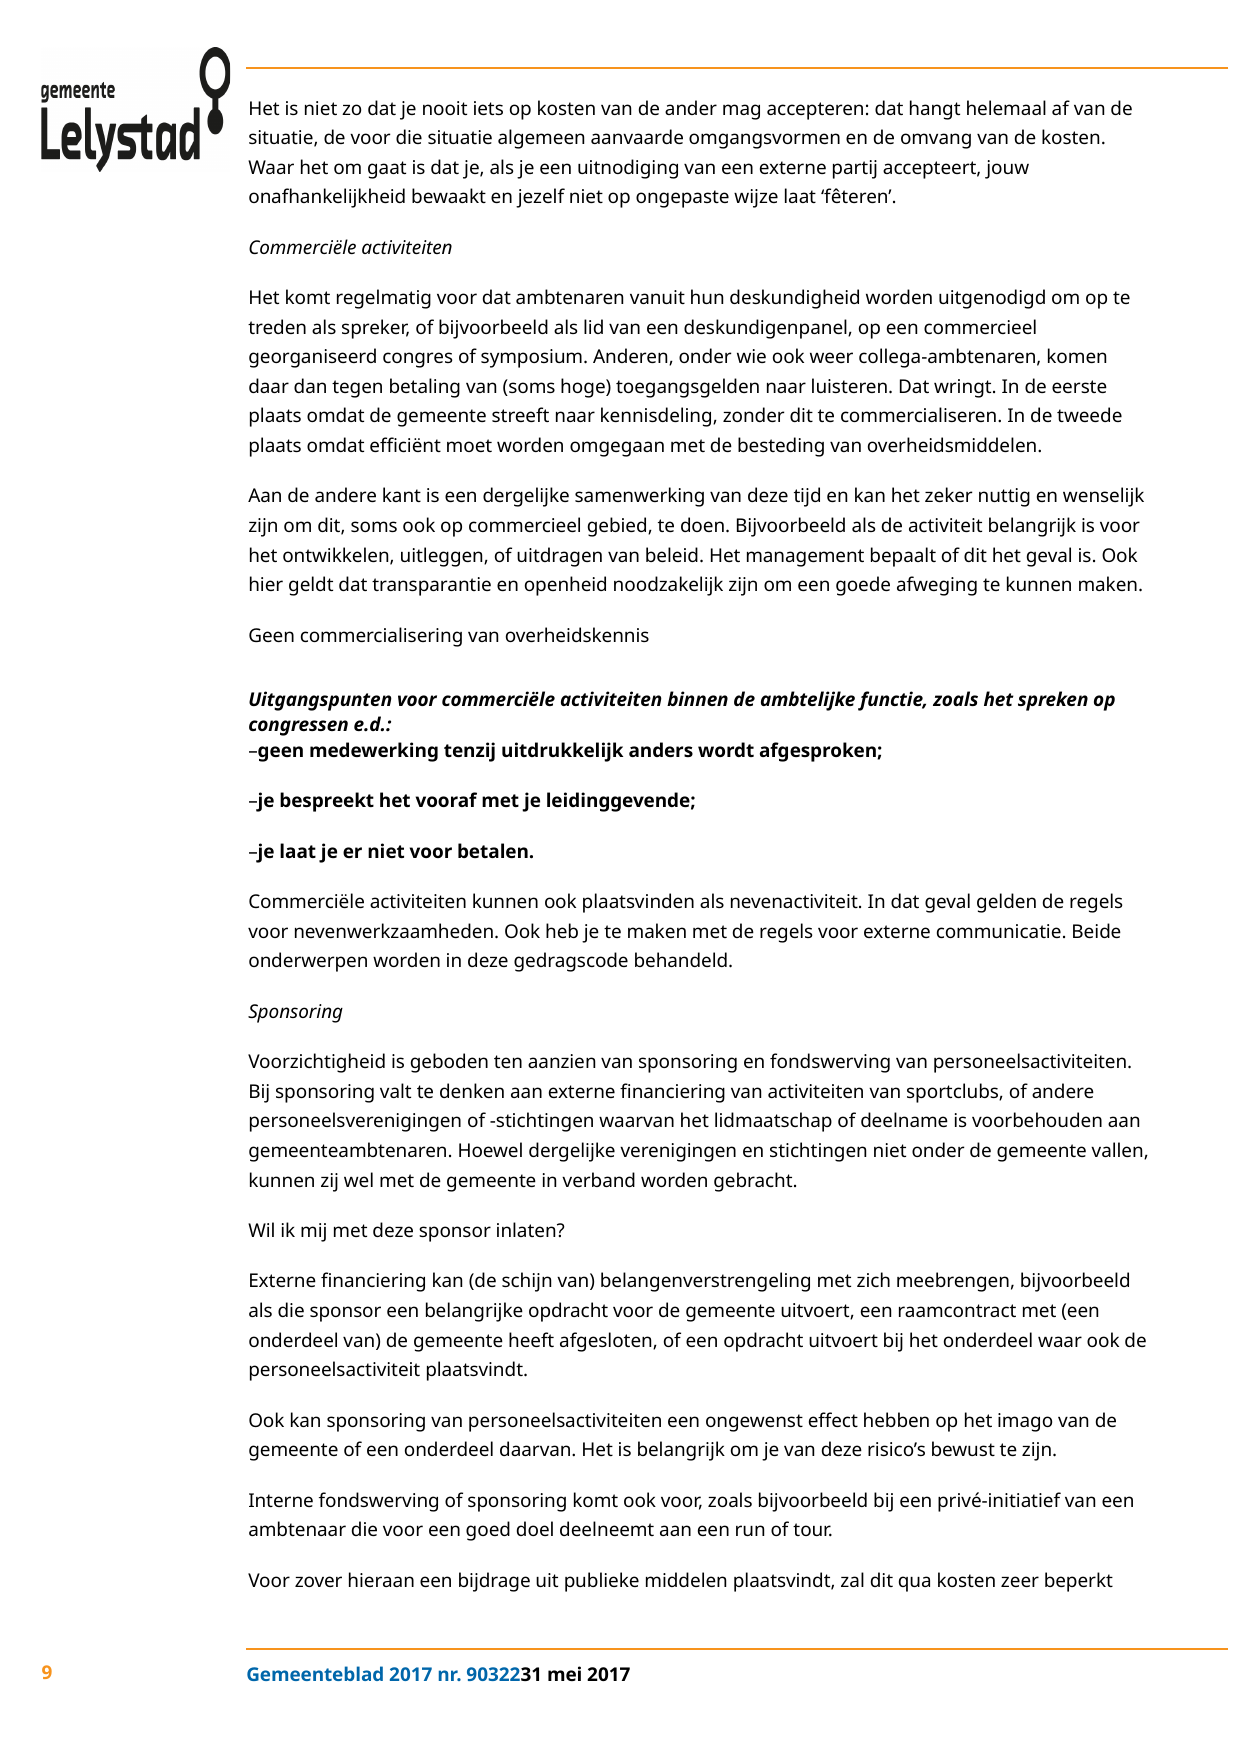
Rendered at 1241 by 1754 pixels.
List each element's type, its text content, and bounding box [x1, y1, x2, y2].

text Aan de andere kant is een dergelijke samenwerking van deze tijd en kan het zeker nuttig en wenselijk zijn om dit, soms ook op commercieel gebied, te doen. Bijvoorbeeld als de activiteit belangrijk is voor het ontwikkelen, uitleggen, of uitdragen van beleid. Het management bepaalt of dit het geval is. Ook hier geldt dat transparantie en openheid noodzakelijk zijn om een goede afweging te kunnen maken. [248, 483, 1152, 597]
text Ook kan sponsoring van personeelsactiviteiten een ongewenst effect hebben op het imago van de gemeente of een onderdeel daarvan. Het is belangrijk om je van deze risico’s bewust te zijn. [248, 1407, 1152, 1462]
text Het is niet zo dat je nooit iets op kosten van de ander mag accepteren: dat hangt helemaal af van de situatie, de voor die situatie algemeen aanvaarde omgangsvormen en de omvang van de kosten. Waar het om gaat is dat je, als je een uitnodiging van een externe partij accepteert, jouw onafhankelijkheid bewaakt en jezelf niet op ongepaste wijze laat ‘fêteren’. [248, 95, 1152, 209]
text Wil ik mij met deze sponsor inlaten? [248, 1217, 1152, 1243]
text –geen medewerking tenzij uitdrukkelijk anders wordt afgesproken; [248, 737, 1152, 763]
text Uitgangspunten voor commerciële activiteiten binnen de ambtelijke functie, zoals het spreken op congressen e.d.: [248, 686, 1152, 737]
text Voor zover hieraan een bijdrage uit publieke middelen plaatsvindt, zal dit qua kosten zeer beperkt [248, 1567, 1152, 1593]
text –je bespreekt het vooraf met je leidinggevende; [248, 788, 1152, 813]
text Externe financiering kan (de schijn van) belangenverstrengeling met zich meebrengen, bijvoorbeeld als die sponsor een belangrijke opdracht voor de gemeente uitvoert, een raamcontract met (een onderdeel van) de gemeente heeft afgesloten, of een opdracht uitvoert bij het onderdeel waar ook de personeelsactiviteit plaatsvindt. [248, 1268, 1152, 1382]
text Sponsoring [248, 998, 1152, 1024]
text Geen commercialisering van overheidskennis [248, 622, 1152, 648]
text Interne fondswerving of sponsoring komt ook voor, zoals bijvoorbeeld bij een privé-initiatief van een ambtenaar die voor een goed doel deelneemt aan een run of tour. [248, 1487, 1152, 1542]
picture [41, 47, 231, 172]
text Commerciële activiteiten kunnen ook plaatsvinden als nevenactiviteit. In dat geval gelden de regels voor nevenwerkzaamheden. Ook heb je te maken met de regels voor externe communicatie. Beide onderwerpen worden in deze gedragscode behandeld. [248, 888, 1152, 973]
text Commerciële activiteiten [248, 234, 1152, 260]
text Het komt regelmatig voor dat ambtenaren vanuit hun deskundigheid worden uitgenodigd om op te treden als spreker, of bijvoorbeeld als lid van een deskundigenpanel, op een commercieel georganiseerd congres of symposium. Anderen, onder wie ook weer collega-ambtenaren, komen daar dan tegen betaling van (soms hoge) toegangsgelden naar luisteren. Dat wringt. In de eerste plaats omdat de gemeente streeft naar kennisdeling, zonder dit te commercialiseren. In de tweede plaats omdat efficiënt moet worden omgegaan met de besteding van overheidsmiddelen. [248, 284, 1152, 458]
text –je laat je er niet voor betalen. [248, 838, 1152, 864]
text Voorzichtigheid is geboden ten aanzien van sponsoring en fondswerving van personeelsactiviteiten. Bij sponsoring valt te denken aan externe financiering van activiteiten van sportclubs, of andere personeelsverenigingen of -stichtingen waarvan het lidmaatschap of deelname is voorbehouden aan gemeenteambtenaren. Hoewel dergelijke verenigingen en stichtingen niet onder de gemeente vallen, kunnen zij wel met de gemeente in verband worden gebracht. [248, 1048, 1152, 1193]
